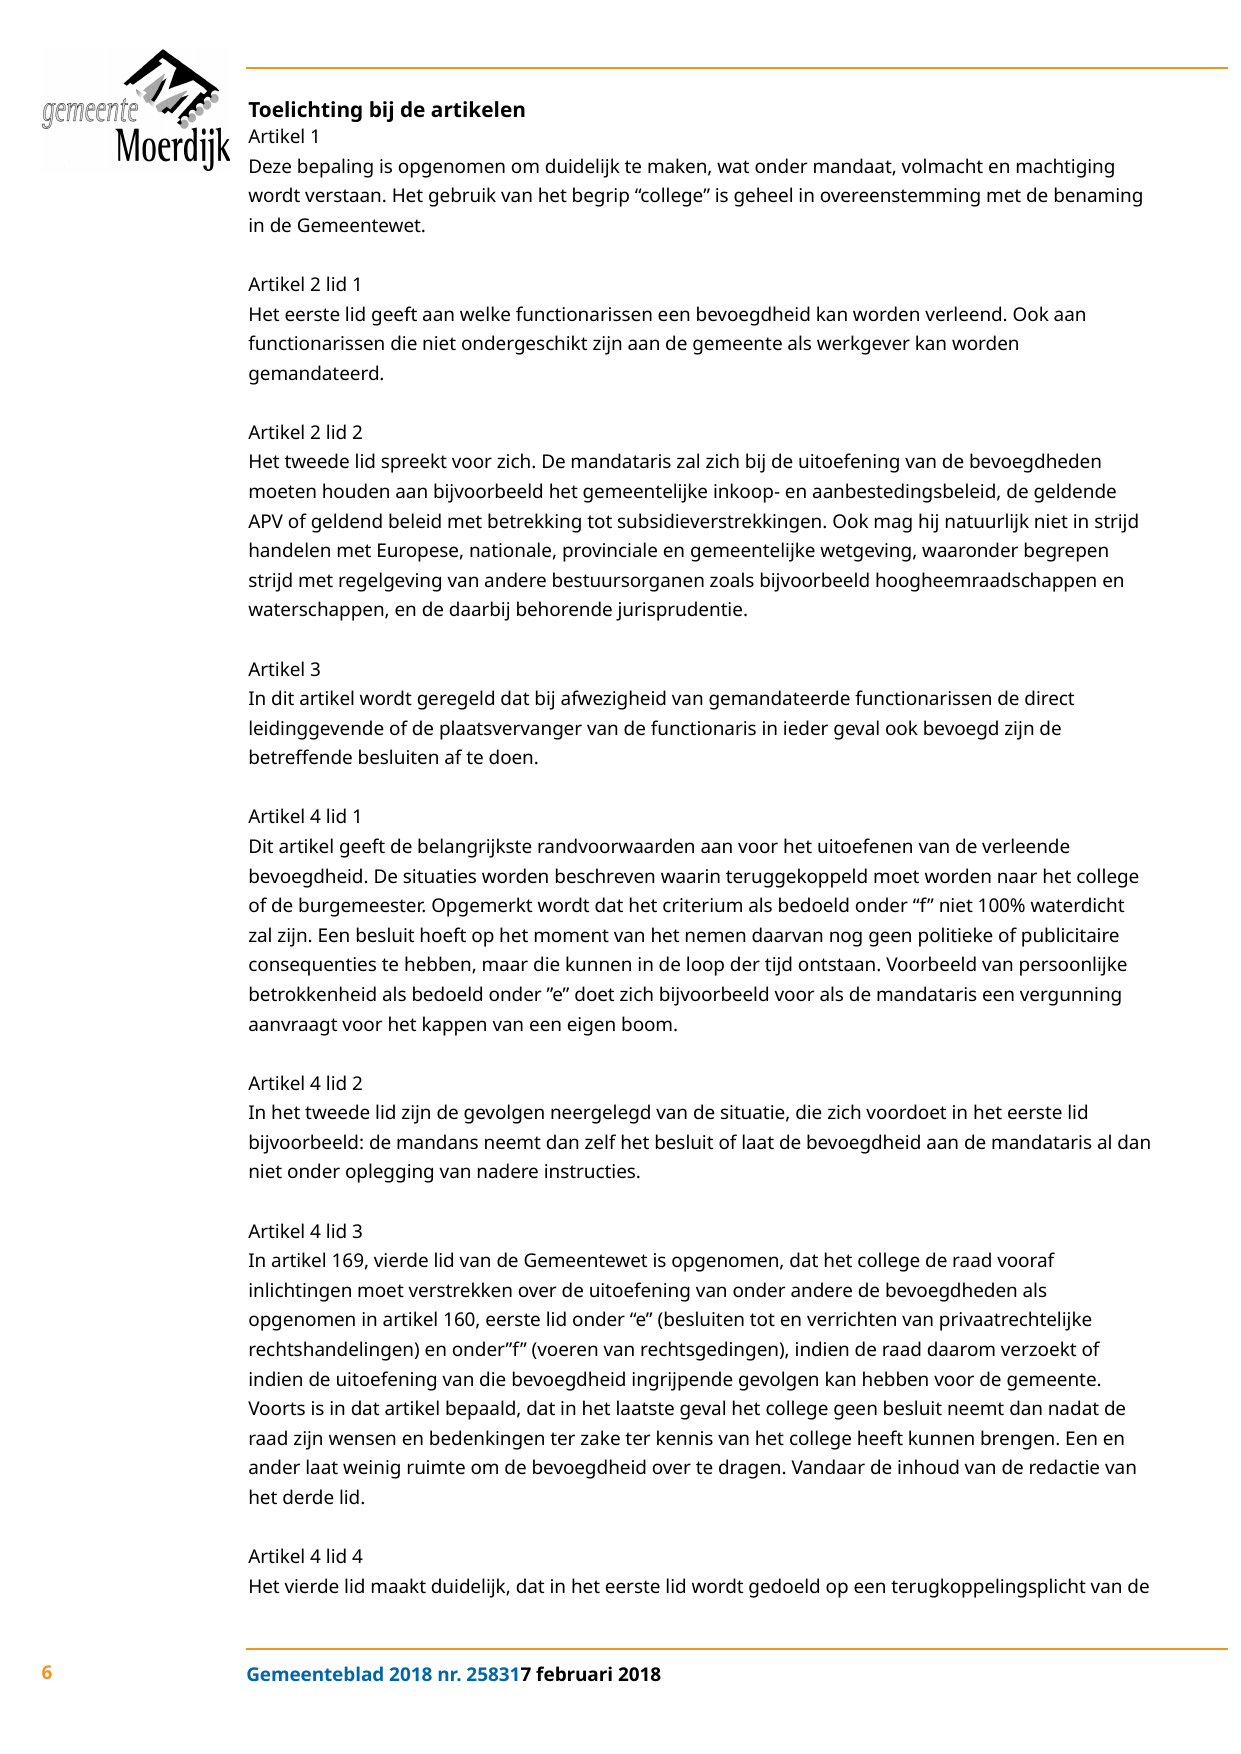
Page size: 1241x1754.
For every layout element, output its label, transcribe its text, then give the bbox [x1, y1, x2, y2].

text Toelichting bij de artikelen [248, 95, 1152, 123]
text In artikel 169, vierde lid van de Gemeentewet is opgenomen, dat het college de raad vooraf inlichtingen moet verstrekken over de uitoefening van onder andere de bevoegdheden als opgenomen in artikel 160, eerste lid onder “e” (besluiten tot en verrichten van privaatrechtelijke rechtshandelingen) en onder”f” (voeren van rechtsgedingen), indien de raad daarom verzoekt of indien de uitoefening van die bevoegdheid ingrijpende gevolgen kan hebben voor de gemeente. Voorts is in dat artikel bepaald, dat in het laatste geval het college geen besluit neemt dan nadat de raad zijn wensen en bedenkingen ter zake ter kennis van het college heeft kunnen brengen. Een en ander laat weinig ruimte om de bevoegdheid over te dragen. Vandaar de inhoud van de redactie van het derde lid. [248, 1247, 1152, 1510]
text Artikel 2 lid 2 [248, 419, 1152, 445]
text Het vierde lid maakt duidelijk, dat in het eerste lid wordt gedoeld op een terugkoppelingsplicht van de [248, 1573, 1152, 1599]
text Artikel 4 lid 4 [248, 1543, 1152, 1569]
text Artikel 3 [248, 656, 1152, 682]
text In dit artikel wordt geregeld dat bij afwezigheid van gemandateerde functionarissen de direct leidinggevende of de plaatsvervanger van de functionaris in ieder geval ook bevoegd zijn de betreffende besluiten af te doen. [248, 685, 1152, 770]
text Artikel 4 lid 3 [248, 1218, 1152, 1244]
text Artikel 1 [248, 123, 1152, 149]
text Artikel 4 lid 2 [248, 1070, 1152, 1096]
picture [41, 47, 231, 172]
text Artikel 4 lid 1 [248, 804, 1152, 829]
text Het eerste lid geeft aan welke functionarissen een bevoegdheid kan worden verleend. Ook aan functionarissen die niet ondergeschikt zijn aan de gemeente als werkgever kan worden gemandateerd. [248, 301, 1152, 386]
text Artikel 2 lid 1 [248, 271, 1152, 297]
text Dit artikel geeft de belangrijkste randvoorwaarden aan voor het uitoefenen van de verleende bevoegdheid. De situaties worden beschreven waarin teruggekoppeld moet worden naar het college of de burgemeester. Opgemerkt wordt dat het criterium als bedoeld onder “f” niet 100% waterdicht zal zijn. Een besluit hoeft op het moment van het nemen daarvan nog geen politieke of publicitaire consequenties te hebben, maar die kunnen in de loop der tijd ontstaan. Voorbeeld van persoonlijke betrokkenheid als bedoeld onder ”e” doet zich bijvoorbeeld voor als de mandataris een vergunning aanvraagt voor het kappen van een eigen boom. [248, 833, 1152, 1037]
text Het tweede lid spreekt voor zich. De mandataris zal zich bij de uitoefening van de bevoegdheden moeten houden aan bijvoorbeeld het gemeentelijke inkoop- en aanbestedingsbeleid, de geldende APV of geldend beleid met betrekking tot subsidieverstrekkingen. Ook mag hij natuurlijk niet in strijd handelen met Europese, nationale, provinciale en gemeentelijke wetgeving, waaronder begrepen strijd met regelgeving van andere bestuursorganen zoals bijvoorbeeld hoogheemraadschappen en waterschappen, en de daarbij behorende jurisprudentie. [248, 449, 1152, 622]
text Deze bepaling is opgenomen om duidelijk te maken, wat onder mandaat, volmacht en machtiging wordt verstaan. Het gebruik van het begrip “college” is geheel in overeenstemming met de benaming in de Gemeentewet. [248, 153, 1152, 238]
text In het tweede lid zijn de gevolgen neergelegd van de situatie, die zich voordoet in het eerste lid bijvoorbeeld: de mandans neemt dan zelf het besluit of laat de bevoegdheid aan de mandataris al dan niet onder oplegging van nadere instructies. [248, 1099, 1152, 1184]
